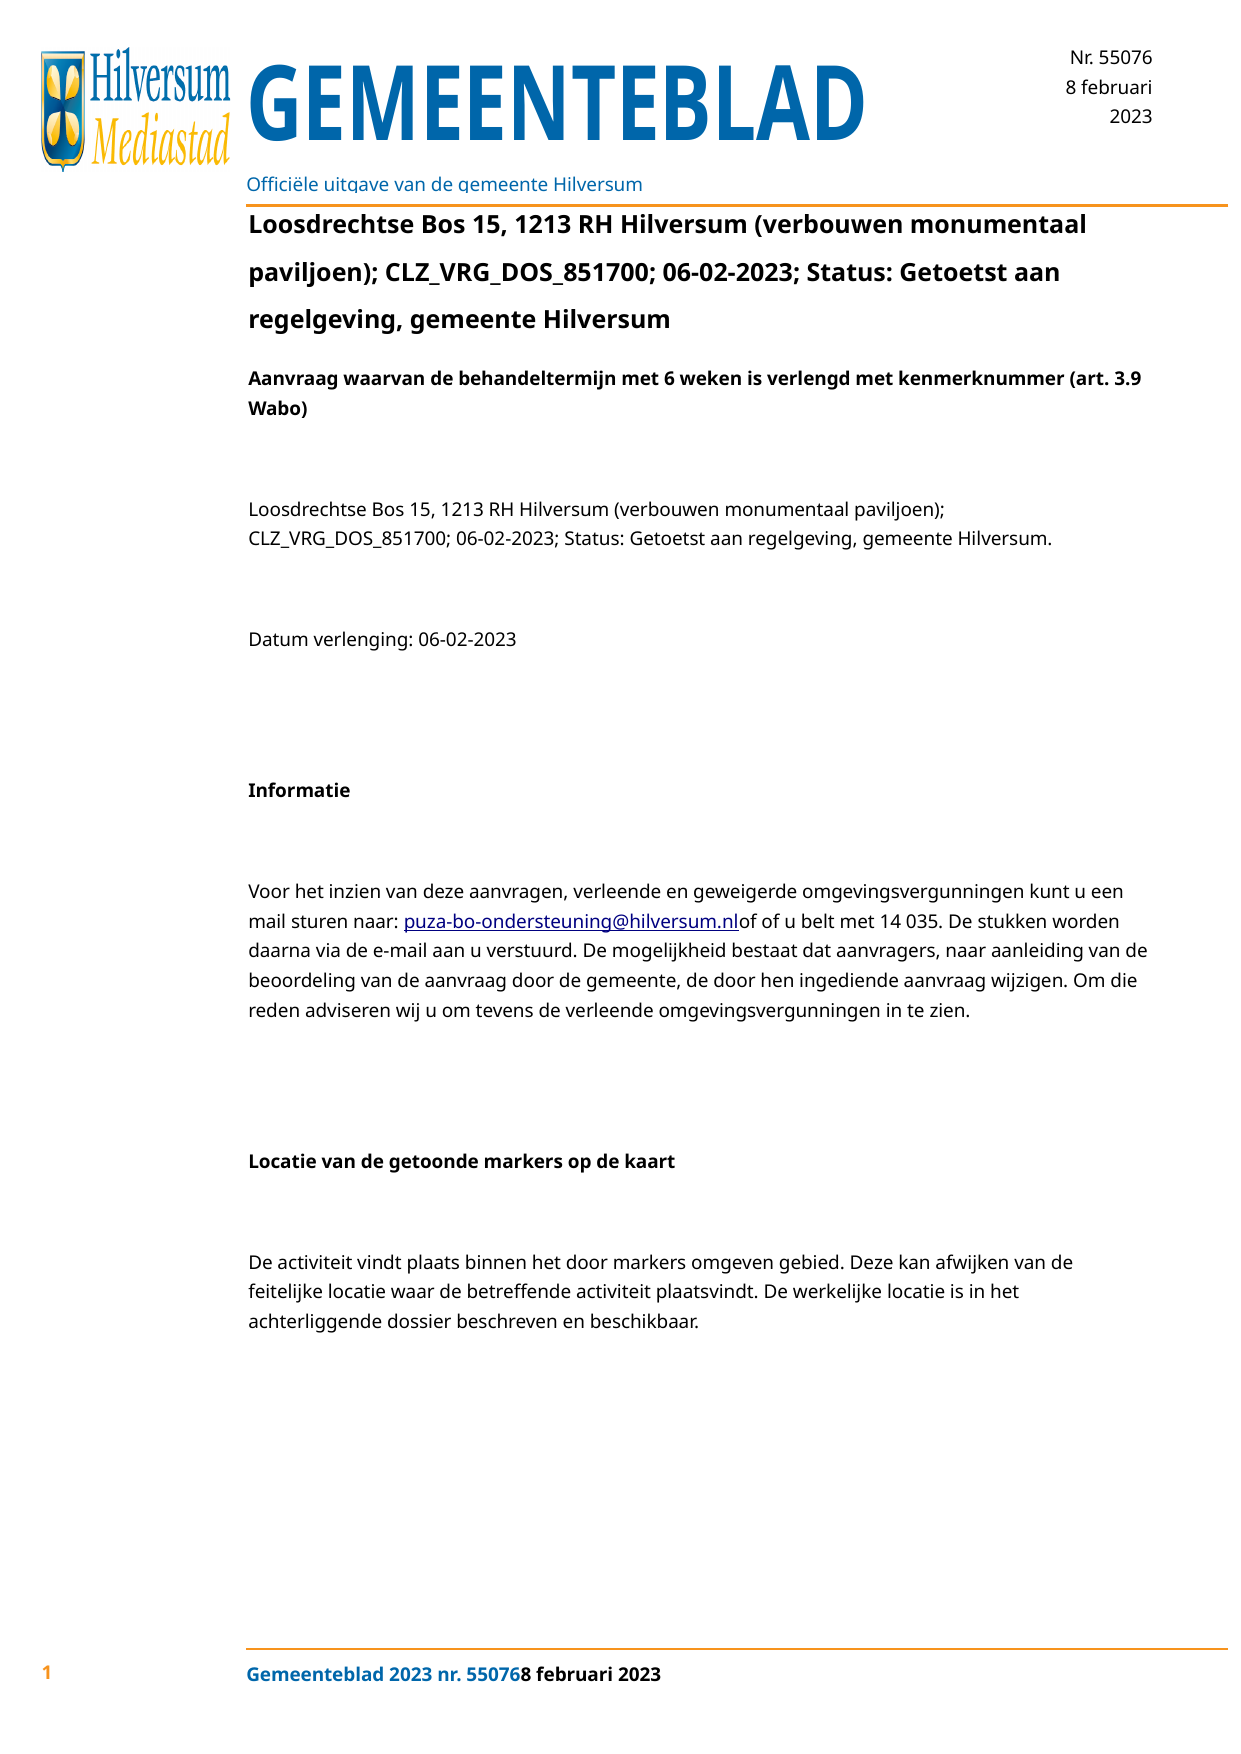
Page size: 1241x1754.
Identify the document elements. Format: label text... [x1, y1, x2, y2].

text Aanvraag waarvan de behandeltermijn met 6 weken is verlengd met kenmerknummer (art. 3.9 Wabo) [248, 366, 1152, 421]
picture [41, 47, 231, 172]
text De activiteit vindt plaats binnen het door markers omgeven gebied. Deze kan afwijken van de feitelijke locatie waar de betreffende activiteit plaatsvindt. De werkelijke locatie is in het achterliggende dossier beschreven en beschikbaar. [248, 1249, 1152, 1334]
text Voor het inzien van deze aanvragen, verleende en geweigerde omgevingsvergunningen kunt u een mail sturen naar: puza-bo-ondersteuning@hilversum.nlof of u belt met 14 035. De stukken worden daarna via de e-mail aan u verstuurd. De mogelijkheid bestaat dat aanvragers, naar aanleiding van de beoordeling van de aanvraag door de gemeente, de door hen ingediende aanvraag wijzigen. Om die reden adviseren wij u om tevens de verleende omgevingsvergunningen in te zien. [248, 878, 1152, 1022]
text Loosdrechtse Bos 15, 1213 RH Hilversum (verbouwen monumentaal paviljoen); CLZ_VRG_DOS_851700; 06-02-2023; Status: Getoetst aan regelgeving, gemeente Hilversum. [248, 496, 1152, 551]
text Locatie van de getoonde markers op de kaart [248, 1148, 1152, 1174]
text Datum verlenging: 06-02-2023 [248, 626, 1152, 652]
text Loosdrechtse Bos 15, 1213 RH Hilversum (verbouwen monumentaal paviljoen); CLZ_VRG_DOS_851700; 06-02-2023; Status: Getoetst aan regelgeving, gemeente Hilversum [248, 207, 1152, 336]
text Informatie [248, 778, 1152, 803]
